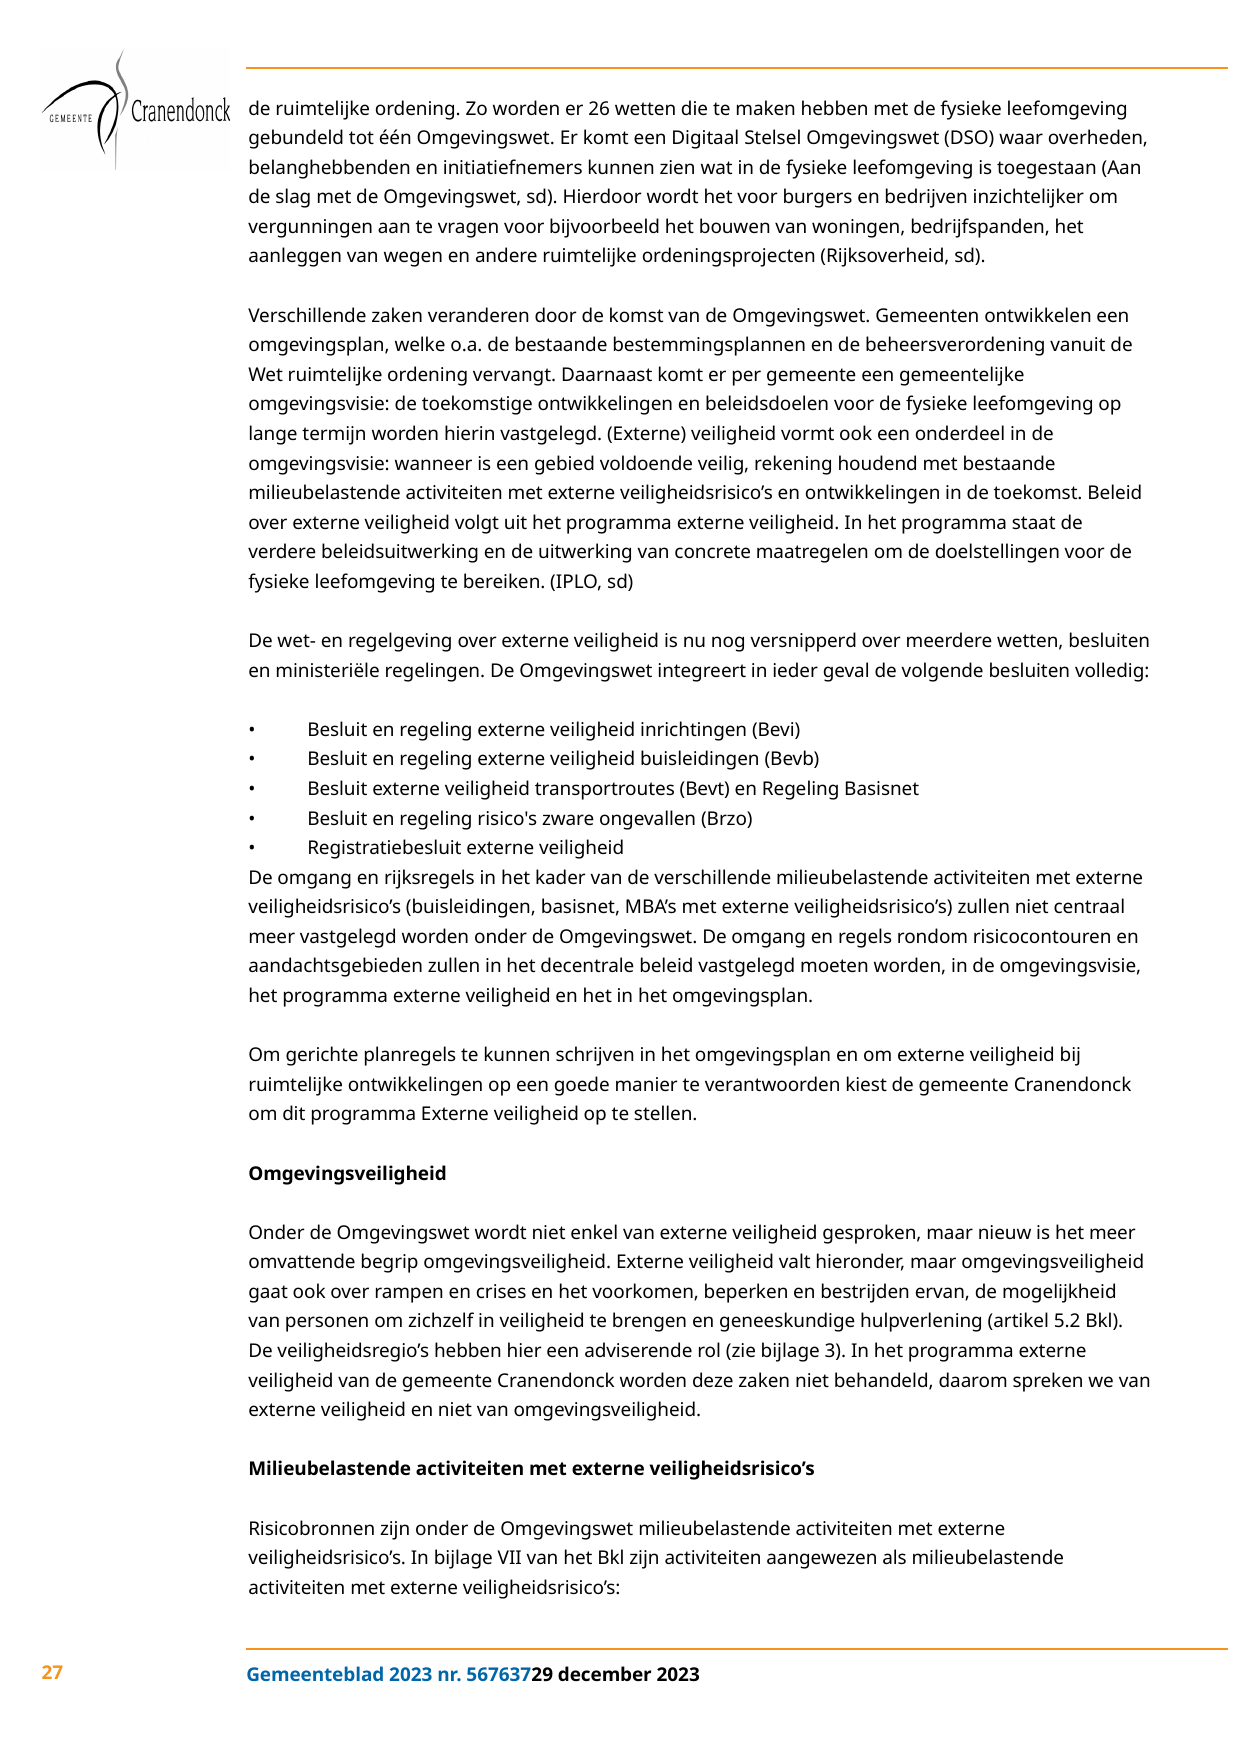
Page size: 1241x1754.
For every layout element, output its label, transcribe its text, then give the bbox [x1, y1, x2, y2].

text Onder de Omgevingswet wordt niet enkel van externe veiligheid gesproken, maar nieuw is het meer omvattende begrip omgevingsveiligheid. Externe veiligheid valt hieronder, maar omgevingsveiligheid gaat ook over rampen en crises en het voorkomen, beperken en bestrijden ervan, de mogelijkheid van personen om zichzelf in veiligheid te brengen en geneeskundige hulpverlening (artikel 5.2 Bkl). De veiligheidsregio’s hebben hier een adviserende rol (zie bijlage 3). In het programma externe veiligheid van de gemeente Cranendonck worden deze zaken niet behandeld, daarom spreken we van externe veiligheid en niet van omgevingsveiligheid. [248, 1219, 1152, 1422]
text Om gerichte planregels te kunnen schrijven in het omgevingsplan en om externe veiligheid bij ruimtelijke ontwikkelingen op een goede manier te verantwoorden kiest de gemeente Cranendonck om dit programma Externe veiligheid op te stellen. [248, 1041, 1152, 1126]
list Besluit en regeling externe veiligheid buisleidingen (Bevb) [248, 746, 1152, 771]
picture [41, 47, 231, 172]
text Risicobronnen zijn onder de Omgevingswet milieubelastende activiteiten met externe veiligheidsrisico’s. In bijlage VII van het Bkl zijn activiteiten aangewezen als milieubelastende activiteiten met externe veiligheidsrisico’s: [248, 1515, 1152, 1600]
text de ruimtelijke ordening. Zo worden er 26 wetten die te maken hebben met de fysieke leefomgeving gebundeld tot één Omgevingswet. Er komt een Digitaal Stelsel Omgevingswet (DSO) waar overheden, belanghebbenden en initiatiefnemers kunnen zien wat in de fysieke leefomgeving is toegestaan (Aan de slag met de Omgevingswet, sd). Hierdoor wordt het voor burgers en bedrijven inzichtelijker om vergunningen aan te vragen voor bijvoorbeeld het bouwen van woningen, bedrijfspanden, het aanleggen van wegen en andere ruimtelijke ordeningsprojecten (Rijksoverheid, sd). [248, 95, 1152, 268]
text Omgevingsveiligheid [248, 1160, 1152, 1186]
text Milieubelastende activiteiten met externe veiligheidsrisico’s [248, 1456, 1152, 1481]
list Besluit en regeling risico's zware ongevallen (Brzo) [248, 805, 1152, 831]
list Besluit externe veiligheid transportroutes (Bevt) en Regeling Basisnet [248, 775, 1152, 801]
list Registratiebesluit externe veiligheid [248, 834, 1152, 860]
text De wet- en regelgeving over externe veiligheid is nu nog versnipperd over meerdere wetten, besluiten en ministeriële regelingen. De Omgevingswet integreert in ieder geval de volgende besluiten volledig: [248, 627, 1152, 683]
text Verschillende zaken veranderen door de komst van de Omgevingswet. Gemeenten ontwikkelen een omgevingsplan, welke o.a. de bestaande bestemmingsplannen en de beheersverordening vanuit de Wet ruimtelijke ordening vervangt. Daarnaast komt er per gemeente een gemeentelijke omgevingsvisie: de toekomstige ontwikkelingen en beleidsdoelen voor de fysieke leefomgeving op lange termijn worden hierin vastgelegd. (Externe) veiligheid vormt ook een onderdeel in de omgevingsvisie: wanneer is een gebied voldoende veilig, rekening houdend met bestaande milieubelastende activiteiten met externe veiligheidsrisico’s en ontwikkelingen in de toekomst. Beleid over externe veiligheid volgt uit het programma externe veiligheid. In het programma staat de verdere beleidsuitwerking en de uitwerking van concrete maatregelen om de doelstellingen voor de fysieke leefomgeving te bereiken. (IPLO, sd) [248, 302, 1152, 594]
list Besluit en regeling externe veiligheid inrichtingen (Bevi) [248, 716, 1152, 742]
text De omgang en rijksregels in het kader van de verschillende milieubelastende activiteiten met externe veiligheidsrisico’s (buisleidingen, basisnet, MBA’s met externe veiligheidsrisico’s) zullen niet centraal meer vastgelegd worden onder de Omgevingswet. De omgang en regels rondom risicocontouren en aandachtsgebieden zullen in het decentrale beleid vastgelegd moeten worden, in de omgevingsvisie, het programma externe veiligheid en het in het omgevingsplan. [248, 864, 1152, 1008]
